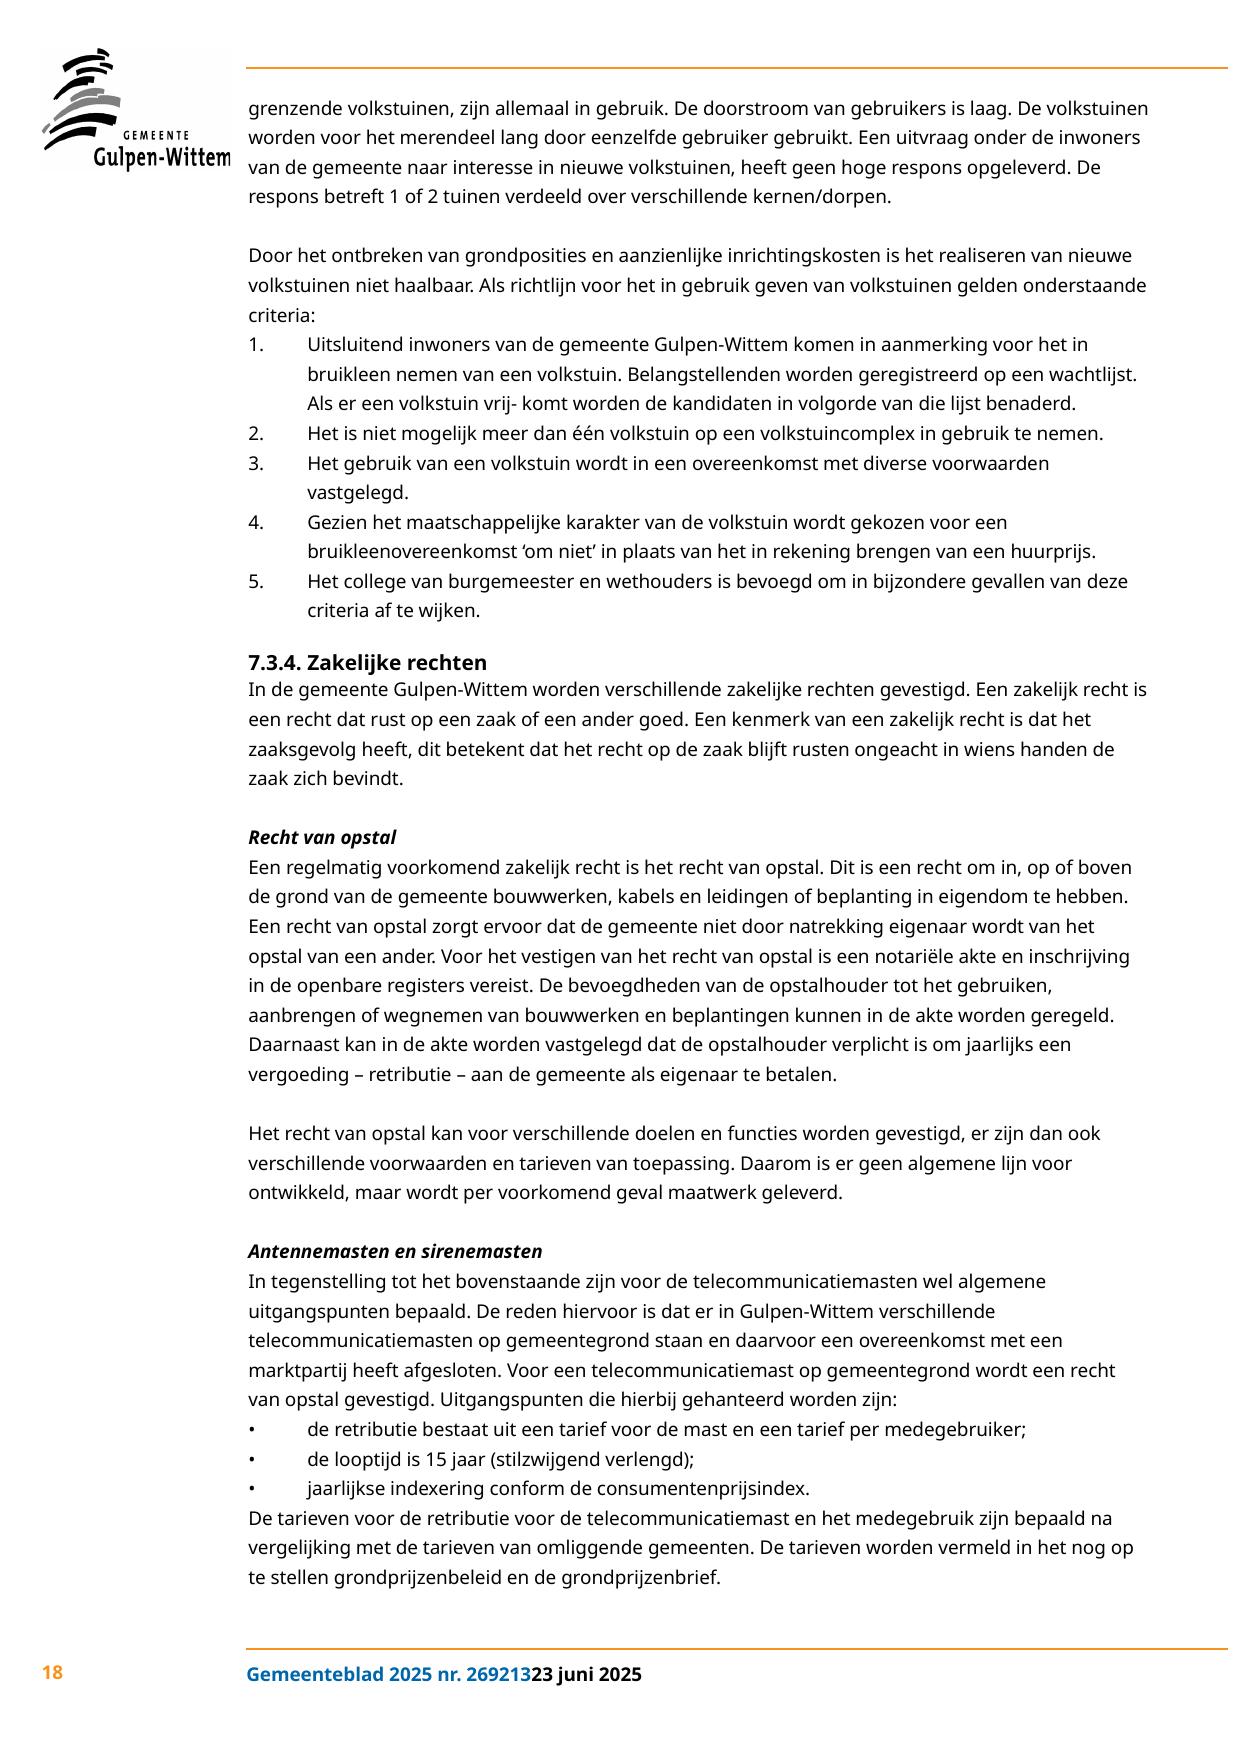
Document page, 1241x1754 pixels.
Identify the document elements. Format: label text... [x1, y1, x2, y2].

list de retributie bestaat uit een tarief voor de mast en een tarief per medegebruiker; [248, 1416, 1152, 1442]
text Antennemasten en sirenemasten [248, 1239, 1152, 1264]
list Het is niet mogelijk meer dan één volkstuin op een volkstuincomplex in gebruik te nemen. [248, 420, 1152, 446]
list Het college van burgemeester en wethouders is bevoegd om in bijzondere gevallen van deze criteria af te wijken. [248, 568, 1152, 623]
text Het recht van opstal kan voor verschillende doelen en functies worden gevestigd, er zijn dan ook verschillende voorwaarden en tarieven van toepassing. Daarom is er geen algemene lijn voor ontwikkeld, maar wordt per voorkomend geval maatwerk geleverd. [248, 1120, 1152, 1205]
picture [41, 47, 231, 172]
text Een regelmatig voorkomend zakelijk recht is het recht van opstal. Dit is een recht om in, op of boven de grond van de gemeente bouwwerken, kabels en leidingen of beplanting in eigendom te hebben. Een recht van opstal zorgt ervoor dat de gemeente niet door natrekking eigenaar wordt van het opstal van een ander. Voor het vestigen van het recht van opstal is een notariële akte en inschrijving in de openbare registers vereist. De bevoegdheden van de opstalhouder tot het gebruiken, aanbrengen of wegnemen van bouwwerken en beplantingen kunnen in de akte worden geregeld. Daarnaast kan in de akte worden vastgelegd dat de opstalhouder verplicht is om jaarlijks een vergoeding – retributie – aan de gemeente als eigenaar te betalen. [248, 854, 1152, 1087]
text In tegenstelling tot het bovenstaande zijn voor de telecommunicatiemasten wel algemene uitgangspunten bepaald. De reden hiervoor is dat er in Gulpen-Wittem verschillende telecommunicatiemasten op gemeentegrond staan en daarvoor een overeenkomst met een marktpartij heeft afgesloten. Voor een telecommunicatiemast op gemeentegrond wordt een recht van opstal gevestigd. Uitgangspunten die hierbij gehanteerd worden zijn: [248, 1268, 1152, 1412]
list de looptijd is 15 jaar (stilzwijgend verlengd); [248, 1446, 1152, 1471]
text Recht van opstal [248, 824, 1152, 850]
list Gezien het maatschappelijke karakter van de volkstuin wordt gekozen voor een bruikleenovereenkomst ‘om niet’ in plaats van het in rekening brengen van een huurprijs. [248, 509, 1152, 564]
list Uitsluitend inwoners van de gemeente Gulpen-Wittem komen in aanmerking voor het in bruikleen nemen van een volkstuin. Belangstellenden worden geregistreerd op een wachtlijst. Als er een volkstuin vrij- komt worden de kandidaten in volgorde van die lijst benaderd. [248, 331, 1152, 416]
text grenzende volkstuinen, zijn allemaal in gebruik. De doorstroom van gebruikers is laag. De volkstuinen worden voor het merendeel lang door eenzelfde gebruiker gebruikt. Een uitvraag onder de inwoners van de gemeente naar interesse in nieuwe volkstuinen, heeft geen hoge respons opgeleverd. De respons betreft 1 of 2 tuinen verdeeld over verschillende kernen/dorpen. [248, 95, 1152, 209]
text 7.3.4. Zakelijke rechten [248, 648, 1152, 677]
text In de gemeente Gulpen-Wittem worden verschillende zakelijke rechten gevestigd. Een zakelijk recht is een recht dat rust op een zaak of een ander goed. Een kenmerk van een zakelijk recht is dat het zaaksgevolg heeft, dit betekent dat het recht op de zaak blijft rusten ongeacht in wiens handen de zaak zich bevindt. [248, 677, 1152, 791]
list jaarlijkse indexering conform de consumentenprijsindex. [248, 1475, 1152, 1501]
text Door het ontbreken van grondposities en aanzienlijke inrichtingskosten is het realiseren van nieuwe volkstuinen niet haalbaar. Als richtlijn voor het in gebruik geven van volkstuinen gelden onderstaande criteria: [248, 243, 1152, 328]
text De tarieven voor de retributie voor de telecommunicatiemast en het medegebruik zijn bepaald na vergelijking met de tarieven van omliggende gemeenten. De tarieven worden vermeld in het nog op te stellen grondprijzenbeleid en de grondprijzenbrief. [248, 1505, 1152, 1590]
list Het gebruik van een volkstuin wordt in een overeenkomst met diverse voorwaarden vastgelegd. [248, 450, 1152, 505]
